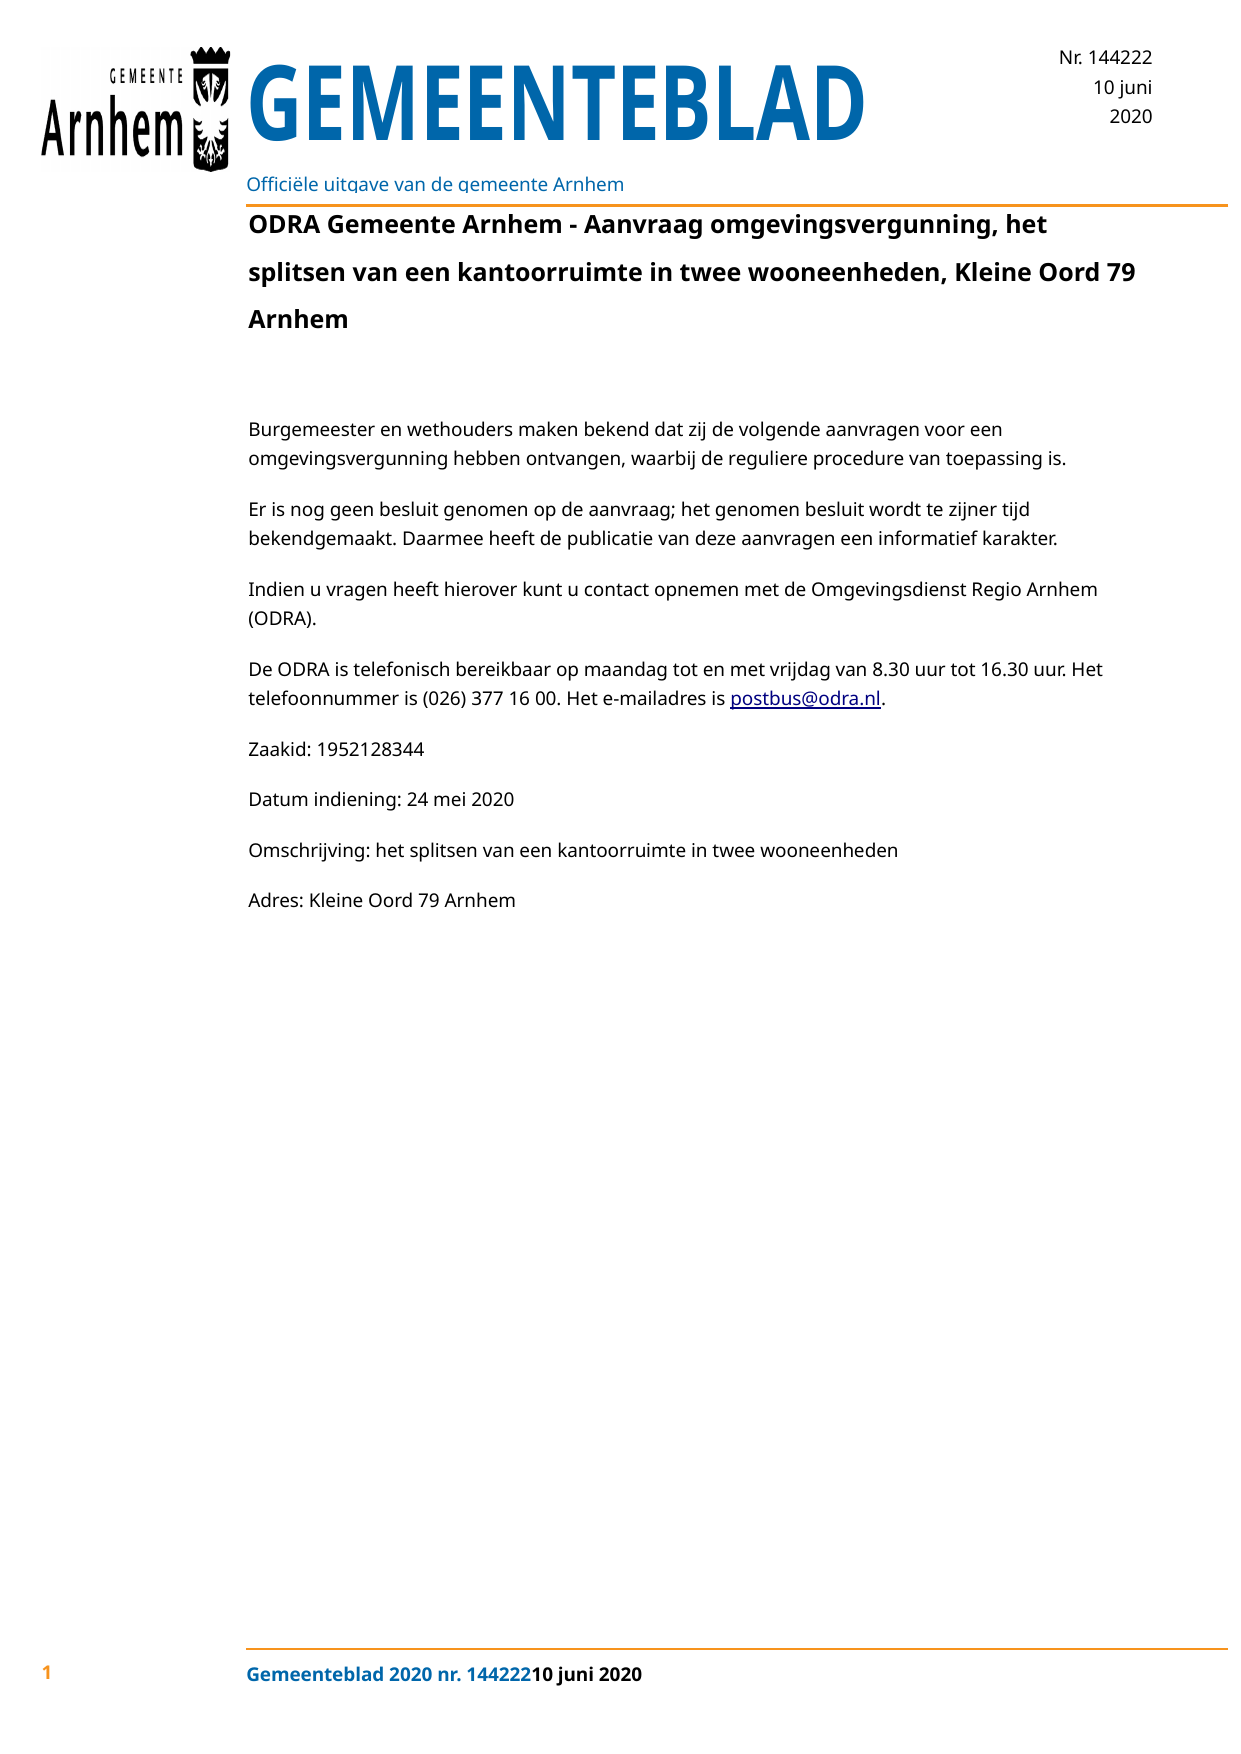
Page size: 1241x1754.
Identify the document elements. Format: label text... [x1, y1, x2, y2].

text Omschrijving: het splitsen van een kantoorruimte in twee wooneenheden [248, 837, 1152, 862]
text ODRA Gemeente Arnhem - Aanvraag omgevingsvergunning, het splitsen van een kantoorruimte in twee wooneenheden, Kleine Oord 79 Arnhem [248, 207, 1152, 336]
text Er is nog geen besluit genomen op de aanvraag; het genomen besluit wordt te zijner tijd bekendgemaakt. Daarmee heeft de publicatie van deze aanvragen een informatief karakter. [248, 496, 1152, 551]
text De ODRA is telefonisch bereikbaar op maandag tot en met vrijdag van 8.30 uur tot 16.30 uur. Het telefoonnummer is (026) 377 16 00. Het e-mailadres is postbus@odra.nl. [248, 656, 1152, 711]
text Adres: Kleine Oord 79 Arnhem [248, 887, 1152, 913]
text Datum indiening: 24 mei 2020 [248, 786, 1152, 812]
text Indien u vragen heeft hierover kunt u contact opnemen met de Omgevingsdienst Regio Arnhem (ODRA). [248, 576, 1152, 631]
text Burgemeester en wethouders maken bekend dat zij de volgende aanvragen voor een omgevingsvergunning hebben ontvangen, waarbij de reguliere procedure van toepassing is. [248, 416, 1152, 471]
picture [41, 47, 231, 172]
text Zaakid: 1952128344 [248, 736, 1152, 762]
